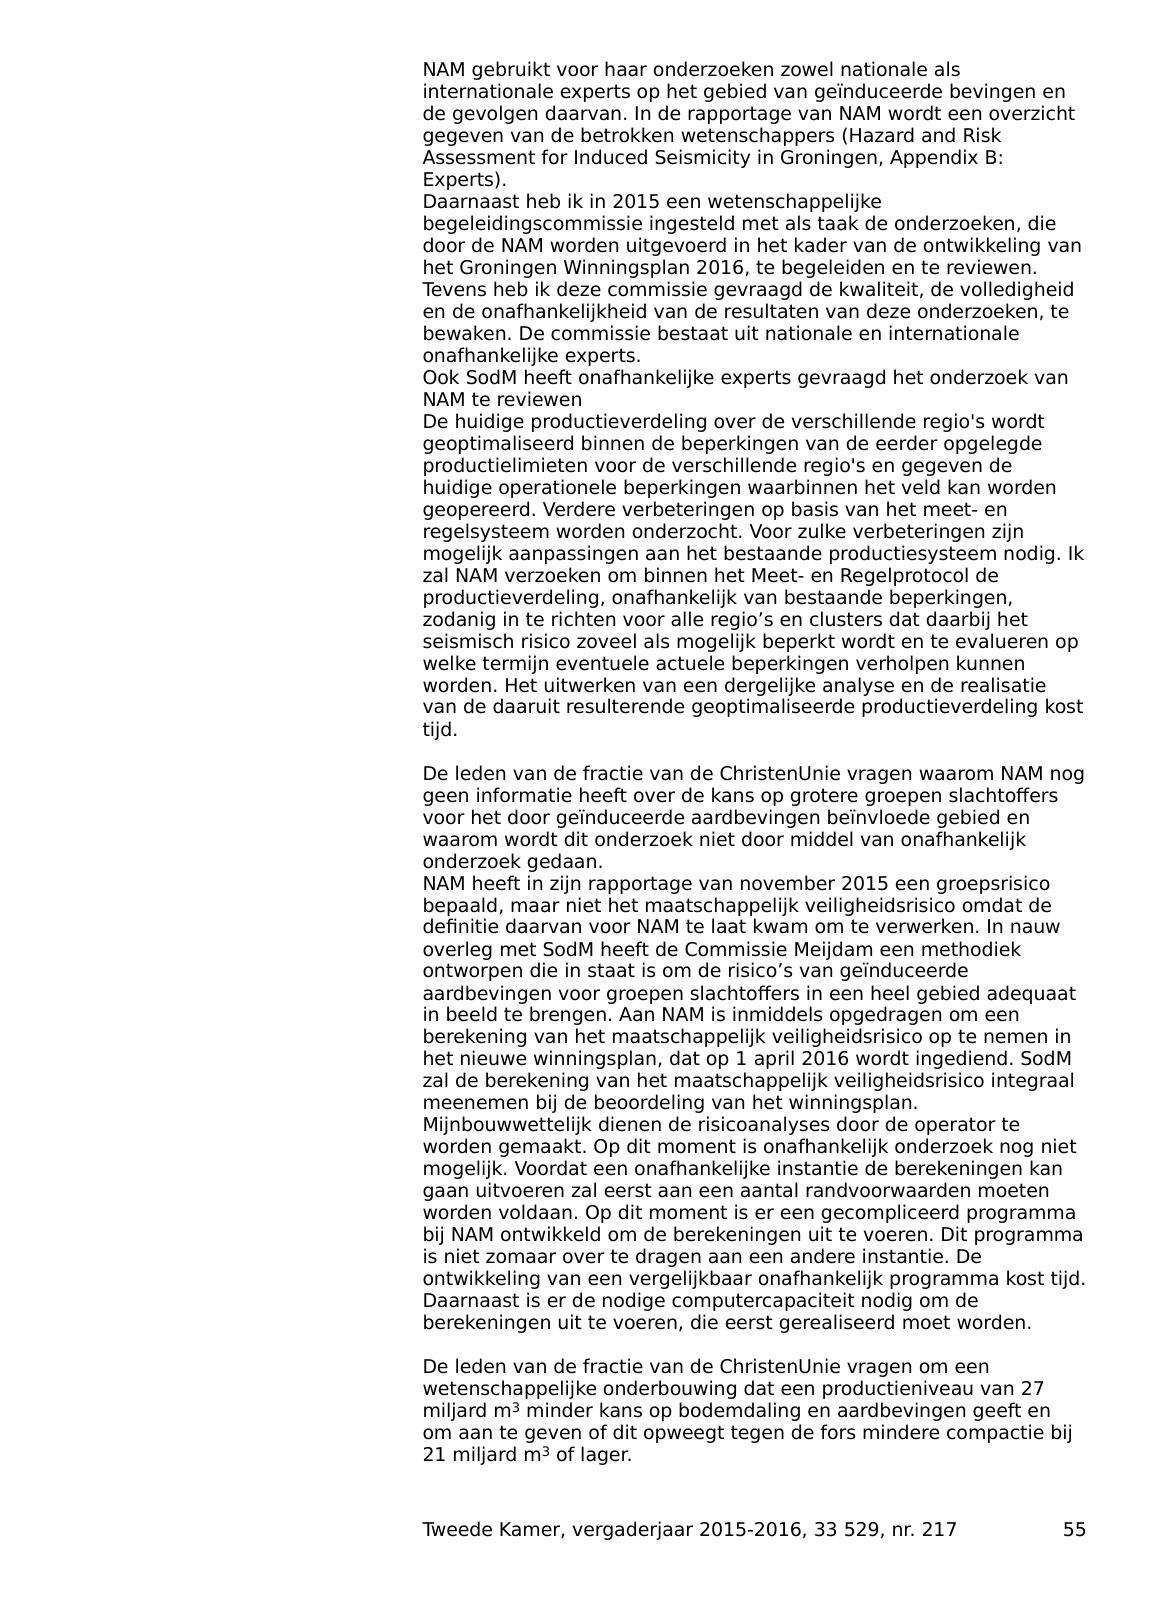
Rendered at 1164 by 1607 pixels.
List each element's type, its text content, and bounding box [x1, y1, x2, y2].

text De leden van de fractie van de ChristenUnie vragen waarom NAM nog geen informatie heeft over de kans op grotere groepen slachtoffers voor het door geïnduceerde aardbevingen beïnvloede gebied en waarom wordt dit onderzoek niet door middel van onafhankelijk onderzoek gedaan. [422, 763, 1087, 872]
text De huidige productieverdeling over de verschillende regio's wordt geoptimaliseerd binnen de beperkingen van de eerder opgelegde productielimieten voor de verschillende regio's en gegeven de huidige operationele beperkingen waarbinnen het veld kan worden geopereerd. Verdere verbeteringen op basis van het meet- en regelsysteem worden onderzocht. Voor zulke verbeteringen zijn mogelijk aanpassingen aan het bestaande productiesysteem nodig. Ik zal NAM verzoeken om binnen het Meet- en Regelprotocol de productieverdeling, onafhankelijk van bestaande beperkingen, zodanig in te richten voor alle regio’s en clusters dat daarbij het seismisch risico zoveel als mogelijk beperkt wordt en te evalueren op welke termijn eventuele actuele beperkingen verholpen kunnen worden. Het uitwerken van een dergelijke analyse en de realisatie van de daaruit resulterende geoptimaliseerde productieverdeling kost tijd. [422, 411, 1087, 740]
text NAM heeft in zijn rapportage van november 2015 een groepsrisico bepaald, maar niet het maatschappelijk veiligheidsrisico omdat de definitie daarvan voor NAM te laat kwam om te verwerken. In nauw overleg met SodM heeft de Commissie Meijdam een methodiek ontworpen die in staat is om de risico’s van geïnduceerde aardbevingen voor groepen slachtoffers in een heel gebied adequaat in beeld te brengen. Aan NAM is inmiddels opgedragen om een berekening van het maatschappelijk veiligheidsrisico op te nemen in het nieuwe winningsplan, dat op 1 april 2016 wordt ingediend. SodM zal de berekening van het maatschappelijk veiligheidsrisico integraal meenemen bij de beoordeling van het winningsplan. [422, 872, 1087, 1114]
text NAM gebruikt voor haar onderzoeken zowel nationale als internationale experts op het gebied van geïnduceerde bevingen en de gevolgen daarvan. In de rapportage van NAM wordt een overzicht gegeven van de betrokken wetenschappers (Hazard and Risk Assessment for Induced Seismicity in Groningen, Appendix B: Experts). [422, 59, 1087, 191]
text Ook SodM heeft onafhankelijke experts gevraagd het onderzoek van NAM te reviewen [422, 367, 1087, 411]
text Mijnbouwwettelijk dienen de risicoanalyses door de operator te worden gemaakt. Op dit moment is onafhankelijk onderzoek nog niet mogelijk. Voordat een onafhankelijke instantie de berekeningen kan gaan uitvoeren zal eerst aan een aantal randvoorwaarden moeten worden voldaan. Op dit moment is er een gecompliceerd programma bij NAM ontwikkeld om de berekeningen uit te voeren. Dit programma is niet zomaar over te dragen aan een andere instantie. De ontwikkeling van een vergelijkbaar onafhankelijk programma kost tijd. Daarnaast is er de nodige computercapaciteit nodig om de berekeningen uit te voeren, die eerst gerealiseerd moet worden. [422, 1114, 1087, 1334]
text De leden van de fractie van de ChristenUnie vragen om een wetenschappelijke onderbouwing dat een productieniveau van 27 miljard m3 minder kans op bodemdaling en aardbevingen geeft en om aan te geven of dit opweegt tegen de fors mindere compactie bij 21 miljard m3 of lager. [422, 1356, 1087, 1466]
text Daarnaast heb ik in 2015 een wetenschappelijke begeleidingscommissie ingesteld met als taak de onderzoeken, die door de NAM worden uitgevoerd in het kader van de ontwikkeling van het Groningen Winningsplan 2016, te begeleiden en te reviewen. Tevens heb ik deze commissie gevraagd de kwaliteit, de volledigheid en de onafhankelijkheid van de resultaten van deze onderzoeken, te bewaken. De commissie bestaat uit nationale en internationale onafhankelijke experts. [422, 191, 1087, 367]
